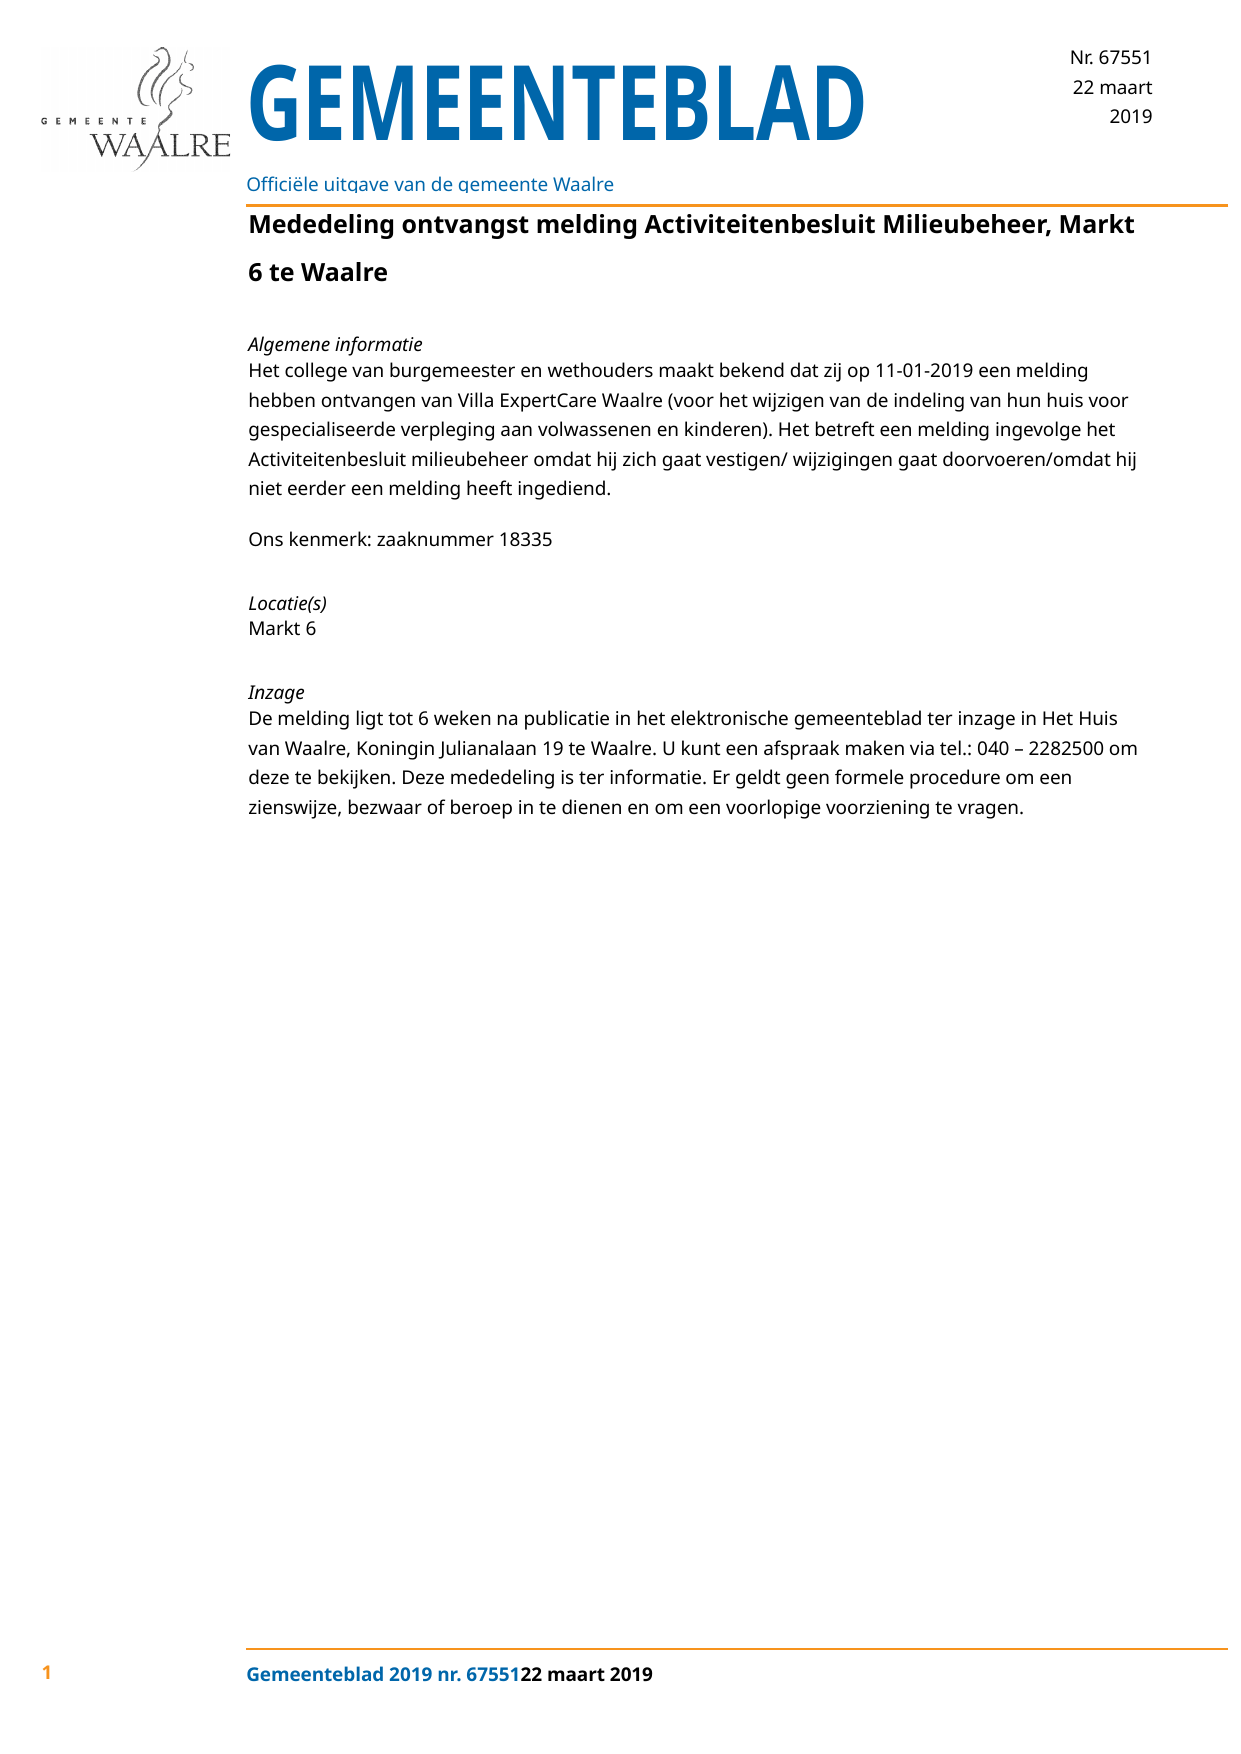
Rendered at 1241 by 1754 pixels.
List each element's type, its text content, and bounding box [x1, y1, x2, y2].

text Het college van burgemeester en wethouders maakt bekend dat zij op 11-01-2019 een melding hebben ontvangen van Villa ExpertCare Waalre (voor het wijzigen van de indeling van hun huis voor gespecialiseerde verpleging aan volwassenen en kinderen). Het betreft een melding ingevolge het Activiteitenbesluit milieubeheer omdat hij zich gaat vestigen/ wijzigingen gaat doorvoeren/omdat hij niet eerder een melding heeft ingediend. [248, 357, 1152, 501]
text Mededeling ontvangst melding Activiteitenbesluit Milieubeheer, Markt 6 te Waalre [248, 207, 1152, 288]
text Locatie(s) [248, 590, 1152, 616]
text Inzage [248, 679, 1152, 705]
text Ons kenmerk: zaaknummer 18335 [248, 526, 1152, 552]
picture [41, 47, 231, 172]
text Markt 6 [248, 616, 1152, 641]
text Algemene informatie [248, 331, 1152, 357]
text De melding ligt tot 6 weken na publicatie in het elektronische gemeenteblad ter inzage in Het Huis van Waalre, Koningin Julianalaan 19 te Waalre. U kunt een afspraak maken via tel.: 040 – 2282500 om deze te bekijken. Deze mededeling is ter informatie. Er geldt geen formele procedure om een zienswijze, bezwaar of beroep in te dienen en om een voorlopige voorziening te vragen. [248, 705, 1152, 820]
